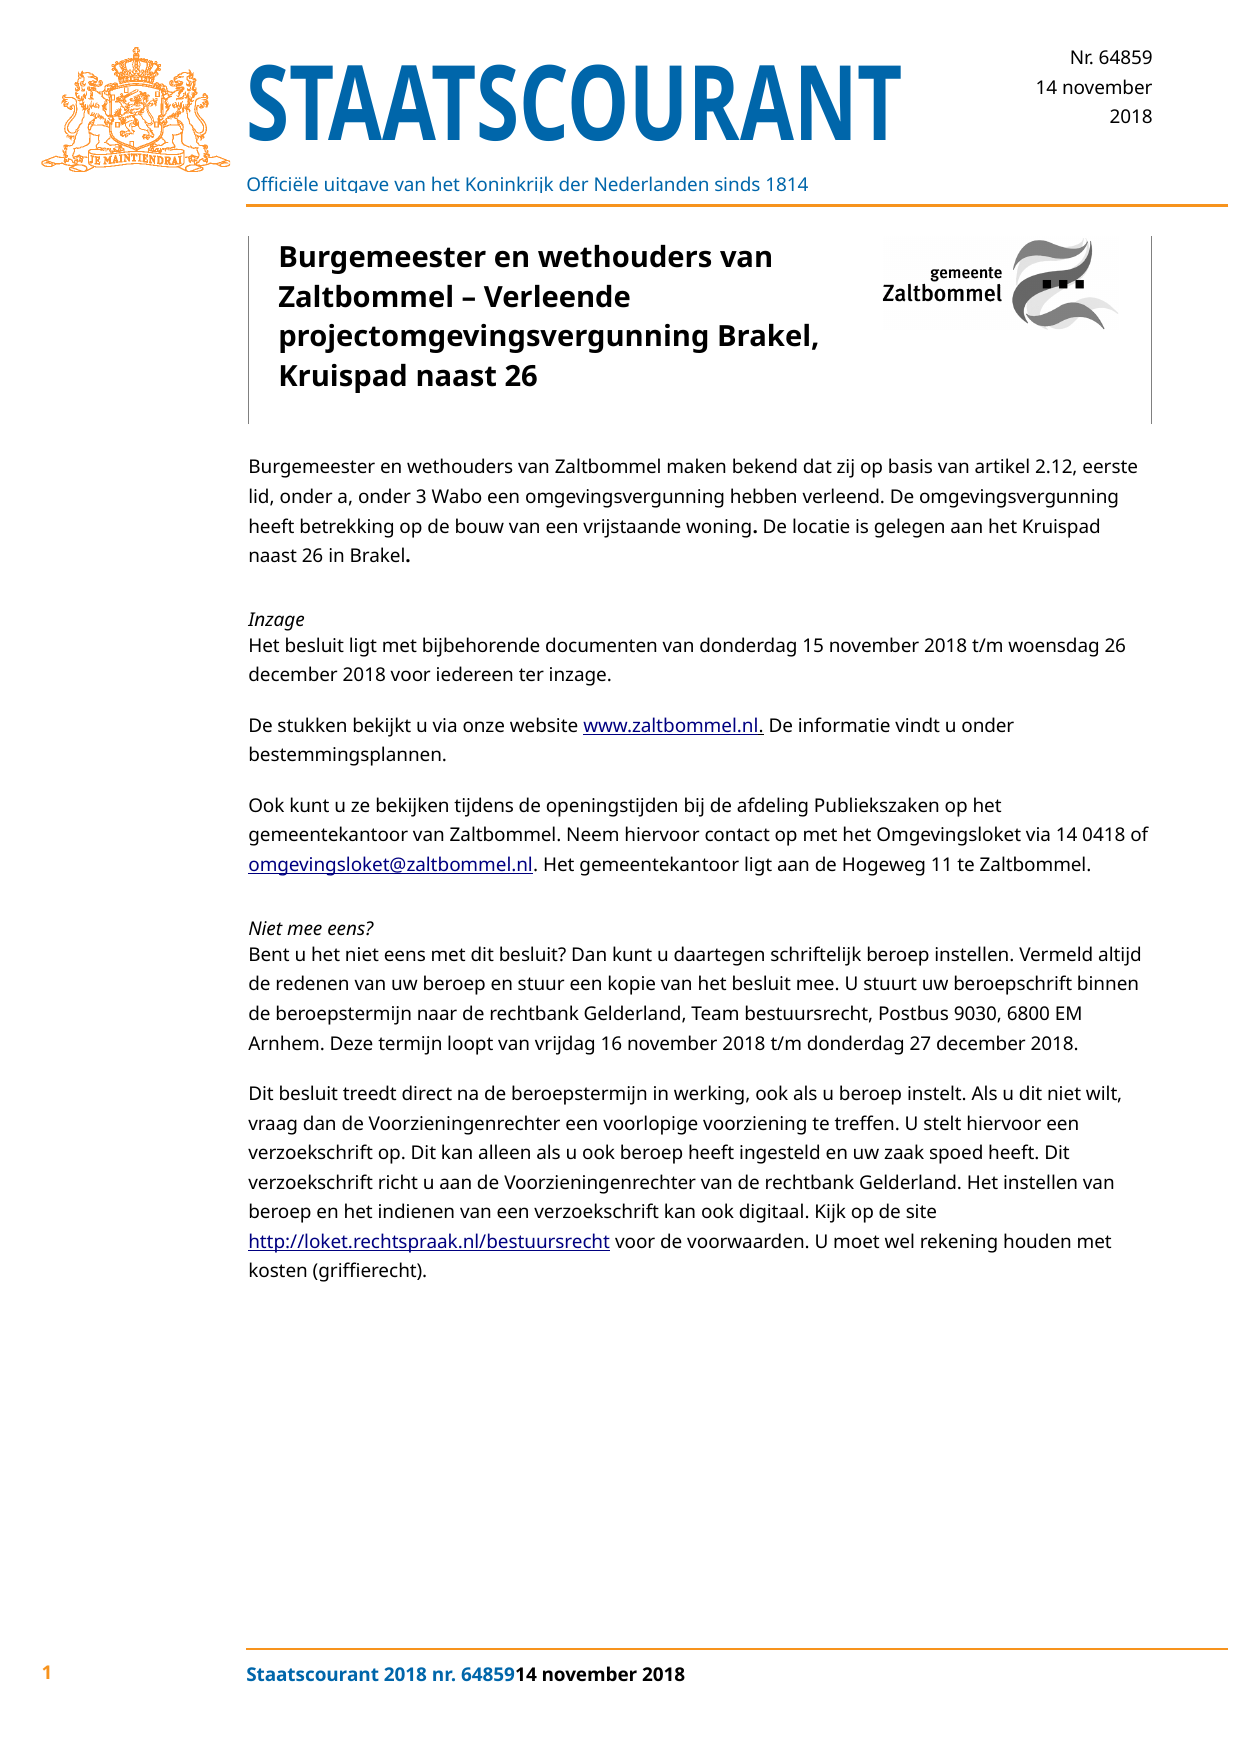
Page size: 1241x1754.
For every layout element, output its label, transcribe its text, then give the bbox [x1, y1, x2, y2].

text Inzage [248, 606, 1152, 632]
table_header Burgemeester en wethouders van Zaltbommel – Verleende projectomgevingsvergunning Brakel, Kruispad naast 26 [249, 236, 850, 424]
picture [882, 236, 1119, 330]
table_header [1119, 236, 1151, 329]
text Het besluit ligt met bijbehorende documenten van donderdag 15 november 2018 t/m woensdag 26 december 2018 voor iedereen ter inzage. [248, 632, 1152, 687]
text Niet mee eens? [248, 915, 1152, 941]
picture [41, 47, 231, 172]
text De stukken bekijkt u via onze website www.zaltbommel.nl. De informatie vindt u onder bestemmingsplannen. [248, 712, 1152, 767]
text Dit besluit treedt direct na de beroepstermijn in werking, ook als u beroep instelt. Als u dit niet wilt, vraag dan de Voorzieningenrechter een voorlopige voorziening te treffen. U stelt hiervoor een verzoekschrift op. Dit kan alleen als u ook beroep heeft ingesteld en uw zaak spoed heeft. Dit verzoekschrift richt u aan de Voorzieningenrechter van de rechtbank Gelderland. Het instellen van beroep en het indienen van een verzoekschrift kan ook digitaal. Kijk op de site http://loket.rechtspraak.nl/bestuursrecht voor de voorwaarden. U moet wel rekening houden met kosten (griffierecht). [248, 1080, 1152, 1283]
table_header [850, 236, 882, 329]
table_header [850, 330, 1151, 424]
text Ook kunt u ze bekijken tijdens de openingstijden bij de afdeling Publiekszaken op het gemeentekantoor van Zaltbommel. Neem hiervoor contact op met het Omgevingsloket via 14 0418 of omgevingsloket@zaltbommel.nl. Het gemeentekantoor ligt aan de Hogeweg 11 te Zaltbommel. [248, 792, 1152, 877]
text Burgemeester en wethouders van Zaltbommel maken bekend dat zij op basis van artikel 2.12, eerste lid, onder a, onder 3 Wabo een omgevingsvergunning hebben verleend. De omgevingsvergunning heeft betrekking op de bouw van een vrijstaande woning. De locatie is gelegen aan het Kruispad naast 26 in Brakel. [248, 454, 1152, 568]
text Bent u het niet eens met dit besluit? Dan kunt u daartegen schriftelijk beroep instellen. Vermeld altijd de redenen van uw beroep en stuur een kopie van het besluit mee. U stuurt uw beroepschrift binnen de beroepstermijn naar de rechtbank Gelderland, Team bestuursrecht, Postbus 9030, 6800 EM Arnhem. Deze termijn loopt van vrijdag 16 november 2018 t/m donderdag 27 december 2018. [248, 941, 1152, 1055]
